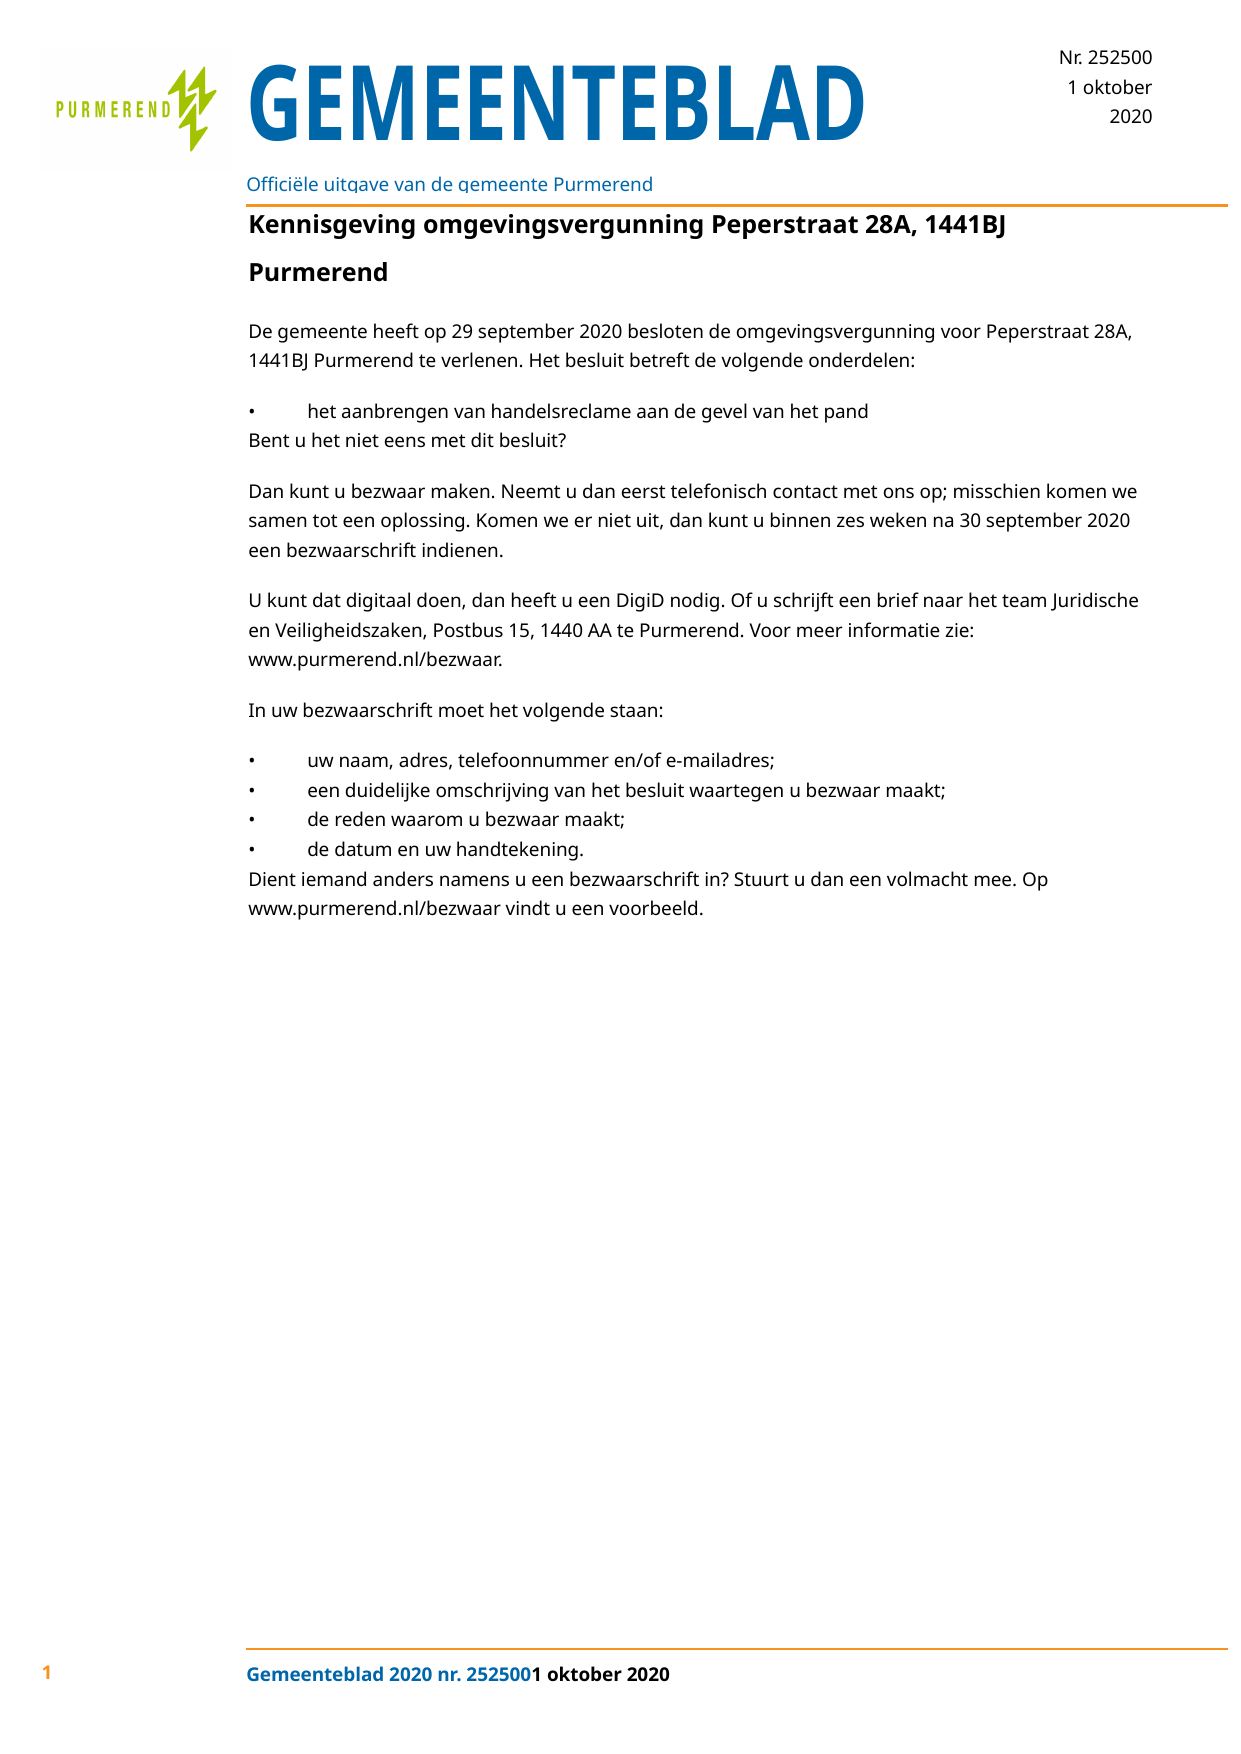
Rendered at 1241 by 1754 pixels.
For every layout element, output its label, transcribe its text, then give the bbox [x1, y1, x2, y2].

text Dient iemand anders namens u een bezwaarschrift in? Stuurt u dan een volmacht mee. Op www.purmerend.nl/bezwaar vindt u een voorbeeld. [248, 866, 1152, 921]
list uw naam, adres, telefoonnummer en/of e-mailadres; [248, 747, 1152, 773]
text U kunt dat digitaal doen, dan heeft u een DigiD nodig. Of u schrijft een brief naar het team Juridische en Veiligheidszaken, Postbus 15, 1440 AA te Purmerend. Voor meer informatie zie: www.purmerend.nl/bezwaar. [248, 587, 1152, 672]
list het aanbrengen van handelsreclame aan de gevel van het pand [248, 398, 1152, 424]
list de datum en uw handtekening. [248, 836, 1152, 862]
list een duidelijke omschrijving van het besluit waartegen u bezwaar maakt; [248, 777, 1152, 803]
text De gemeente heeft op 29 september 2020 besloten de omgevingsvergunning voor Peperstraat 28A, 1441BJ Purmerend te verlenen. Het besluit betreft de volgende onderdelen: [248, 318, 1152, 373]
list de reden waarom u bezwaar maakt; [248, 807, 1152, 832]
picture [41, 47, 231, 172]
text Dan kunt u bezwaar maken. Neemt u dan eerst telefonisch contact met ons op; misschien komen we samen tot een oplossing. Komen we er niet uit, dan kunt u binnen zes weken na 30 september 2020 een bezwaarschrift indienen. [248, 478, 1152, 563]
text Kennisgeving omgevingsvergunning Peperstraat 28A, 1441BJ Purmerend [248, 207, 1152, 288]
text Bent u het niet eens met dit besluit? [248, 427, 1152, 453]
text In uw bezwaarschrift moet het volgende staan: [248, 697, 1152, 723]
